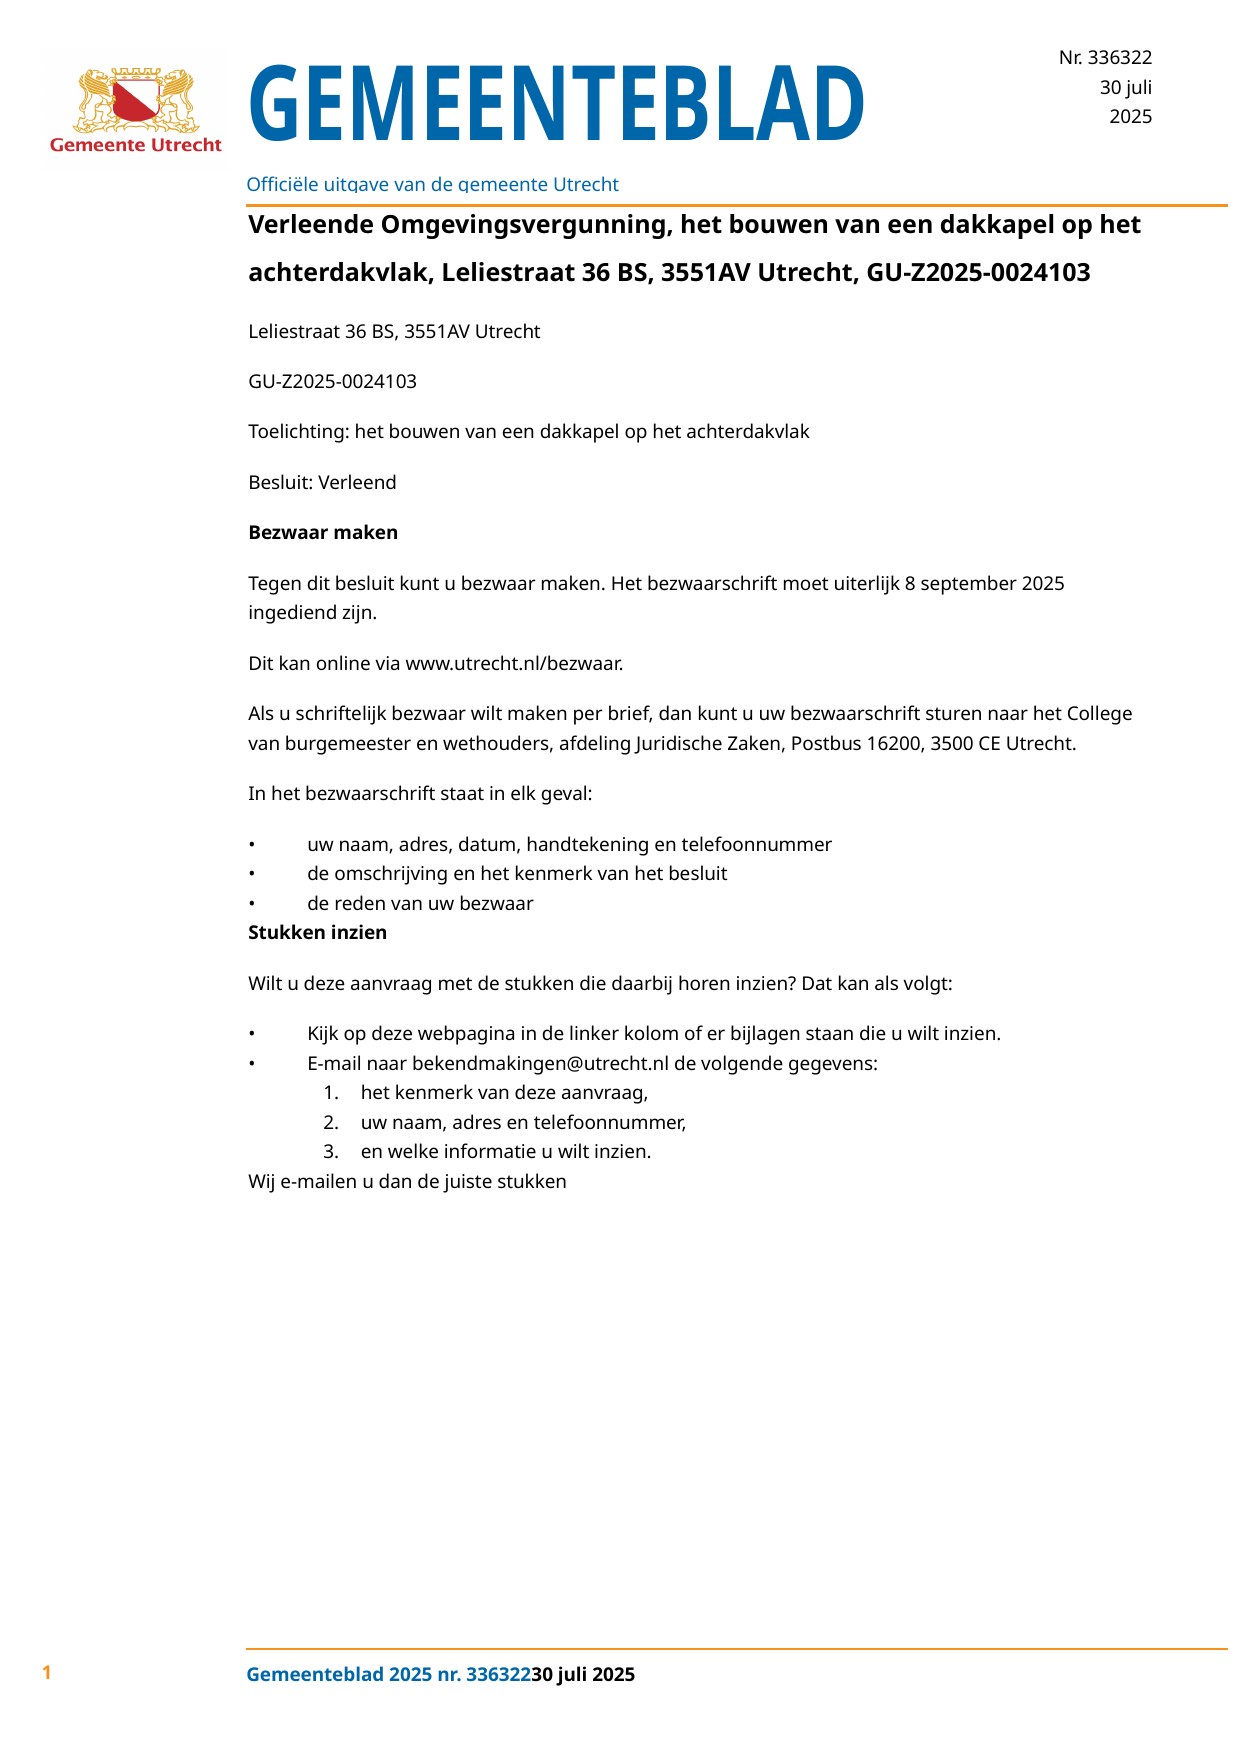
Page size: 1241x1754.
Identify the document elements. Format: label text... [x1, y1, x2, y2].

text Als u schriftelijk bezwaar wilt maken per brief, dan kunt u uw bezwaarschrift sturen naar het College van burgemeester en wethouders, afdeling Juridische Zaken, Postbus 16200, 3500 CE Utrecht. [248, 700, 1152, 756]
list uw naam, adres, datum, handtekening en telefoonnummer [248, 831, 1152, 857]
text Tegen dit besluit kunt u bezwaar maken. Het bezwaarschrift moet uiterlijk 8 september 2025 ingediend zijn. [248, 570, 1152, 625]
list en welke informatie u wilt inzien. [323, 1139, 1152, 1164]
text Verleende Omgevingsvergunning, het bouwen van een dakkapel op het achterdakvlak, Leliestraat 36 BS, 3551AV Utrecht, GU-Z2025-0024103 [248, 207, 1152, 288]
text Wilt u deze aanvraag met de stukken die daarbij horen inzien? Dat kan als volgt: [248, 970, 1152, 996]
text Dit kan online via www.utrecht.nl/bezwaar. [248, 650, 1152, 676]
text In het bezwaarschrift staat in elk geval: [248, 780, 1152, 806]
text Leliestraat 36 BS, 3551AV Utrecht [248, 318, 1152, 344]
text Besluit: Verleend [248, 469, 1152, 495]
list het kenmerk van deze aanvraag, [323, 1079, 1152, 1105]
list de reden van uw bezwaar [248, 890, 1152, 916]
text GU-Z2025-0024103 [248, 368, 1152, 394]
list de omschrijving en het kenmerk van het besluit [248, 860, 1152, 886]
text Wij e-mailen u dan de juiste stukken [248, 1168, 1152, 1194]
list Kijk op deze webpagina in de linker kolom of er bijlagen staan die u wilt inzien. [248, 1020, 1152, 1046]
list E-mail naar bekendmakingen@utrecht.nl de volgende gegevens: [248, 1050, 1152, 1076]
list uw naam, adres en telefoonnummer, [323, 1109, 1152, 1135]
text Toelichting: het bouwen van een dakkapel op het achterdakvlak [248, 419, 1152, 444]
text Bezwaar maken [248, 519, 1152, 545]
text Stukken inzien [248, 919, 1152, 945]
picture [41, 47, 231, 172]
